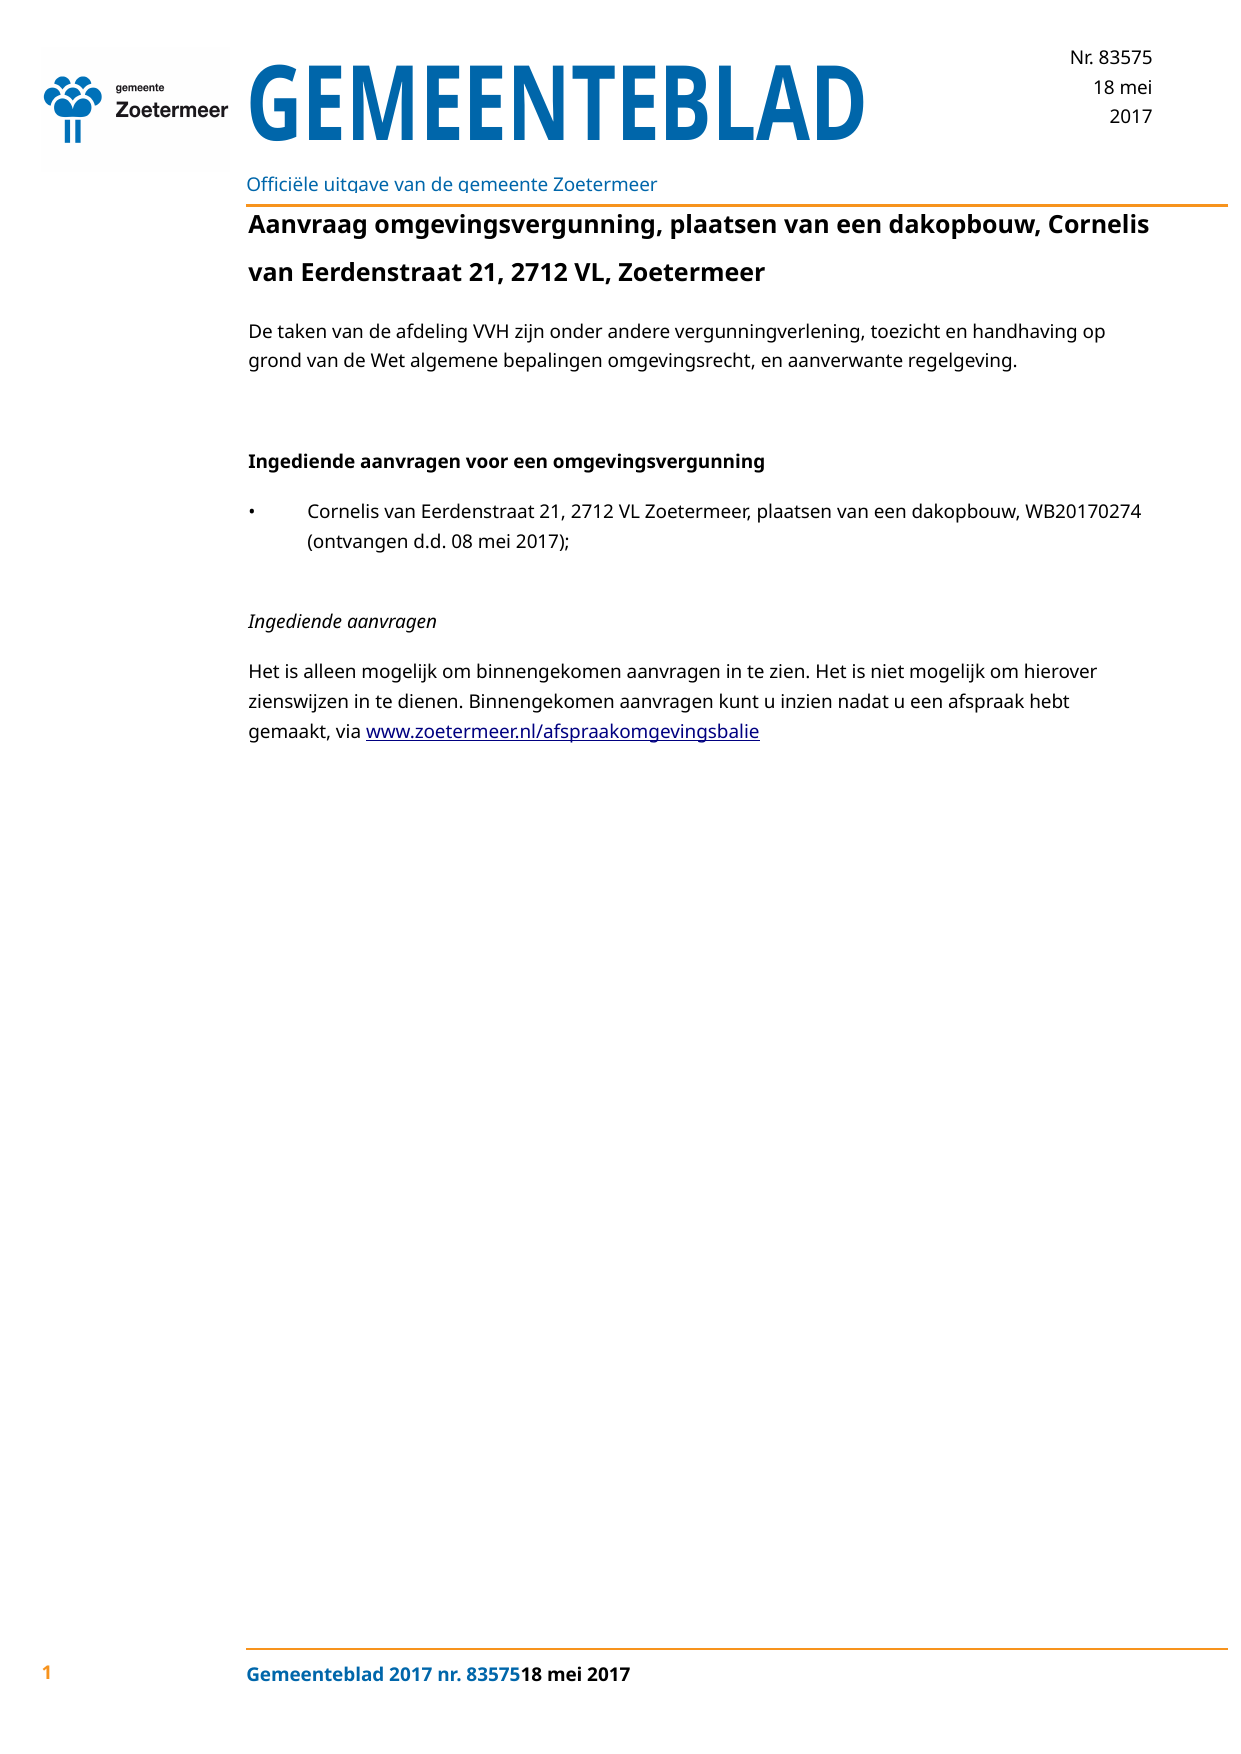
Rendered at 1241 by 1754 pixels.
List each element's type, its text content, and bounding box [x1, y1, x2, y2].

text De taken van de afdeling VVH zijn onder andere vergunningverlening, toezicht en handhaving op grond van de Wet algemene bepalingen omgevingsrecht, en aanverwante regelgeving. [248, 318, 1152, 373]
picture [41, 47, 231, 172]
text Ingediende aanvragen [248, 608, 1152, 634]
text Ingediende aanvragen voor een omgevingsvergunning [248, 448, 1152, 474]
text Het is alleen mogelijk om binnengekomen aanvragen in te zien. Het is niet mogelijk om hierover zienswijzen in te dienen. Binnengekomen aanvragen kunt u inzien nadat u een afspraak hebt gemaakt, via www.zoetermeer.nl/afspraakomgevingsbalie [248, 659, 1152, 744]
list Cornelis van Eerdenstraat 21, 2712 VL Zoetermeer, plaatsen van een dakopbouw, WB20170274 (ontvangen d.d. 08 mei 2017); [248, 499, 1152, 554]
text Aanvraag omgevingsvergunning, plaatsen van een dakopbouw, Cornelis van Eerdenstraat 21, 2712 VL, Zoetermeer [248, 207, 1152, 288]
